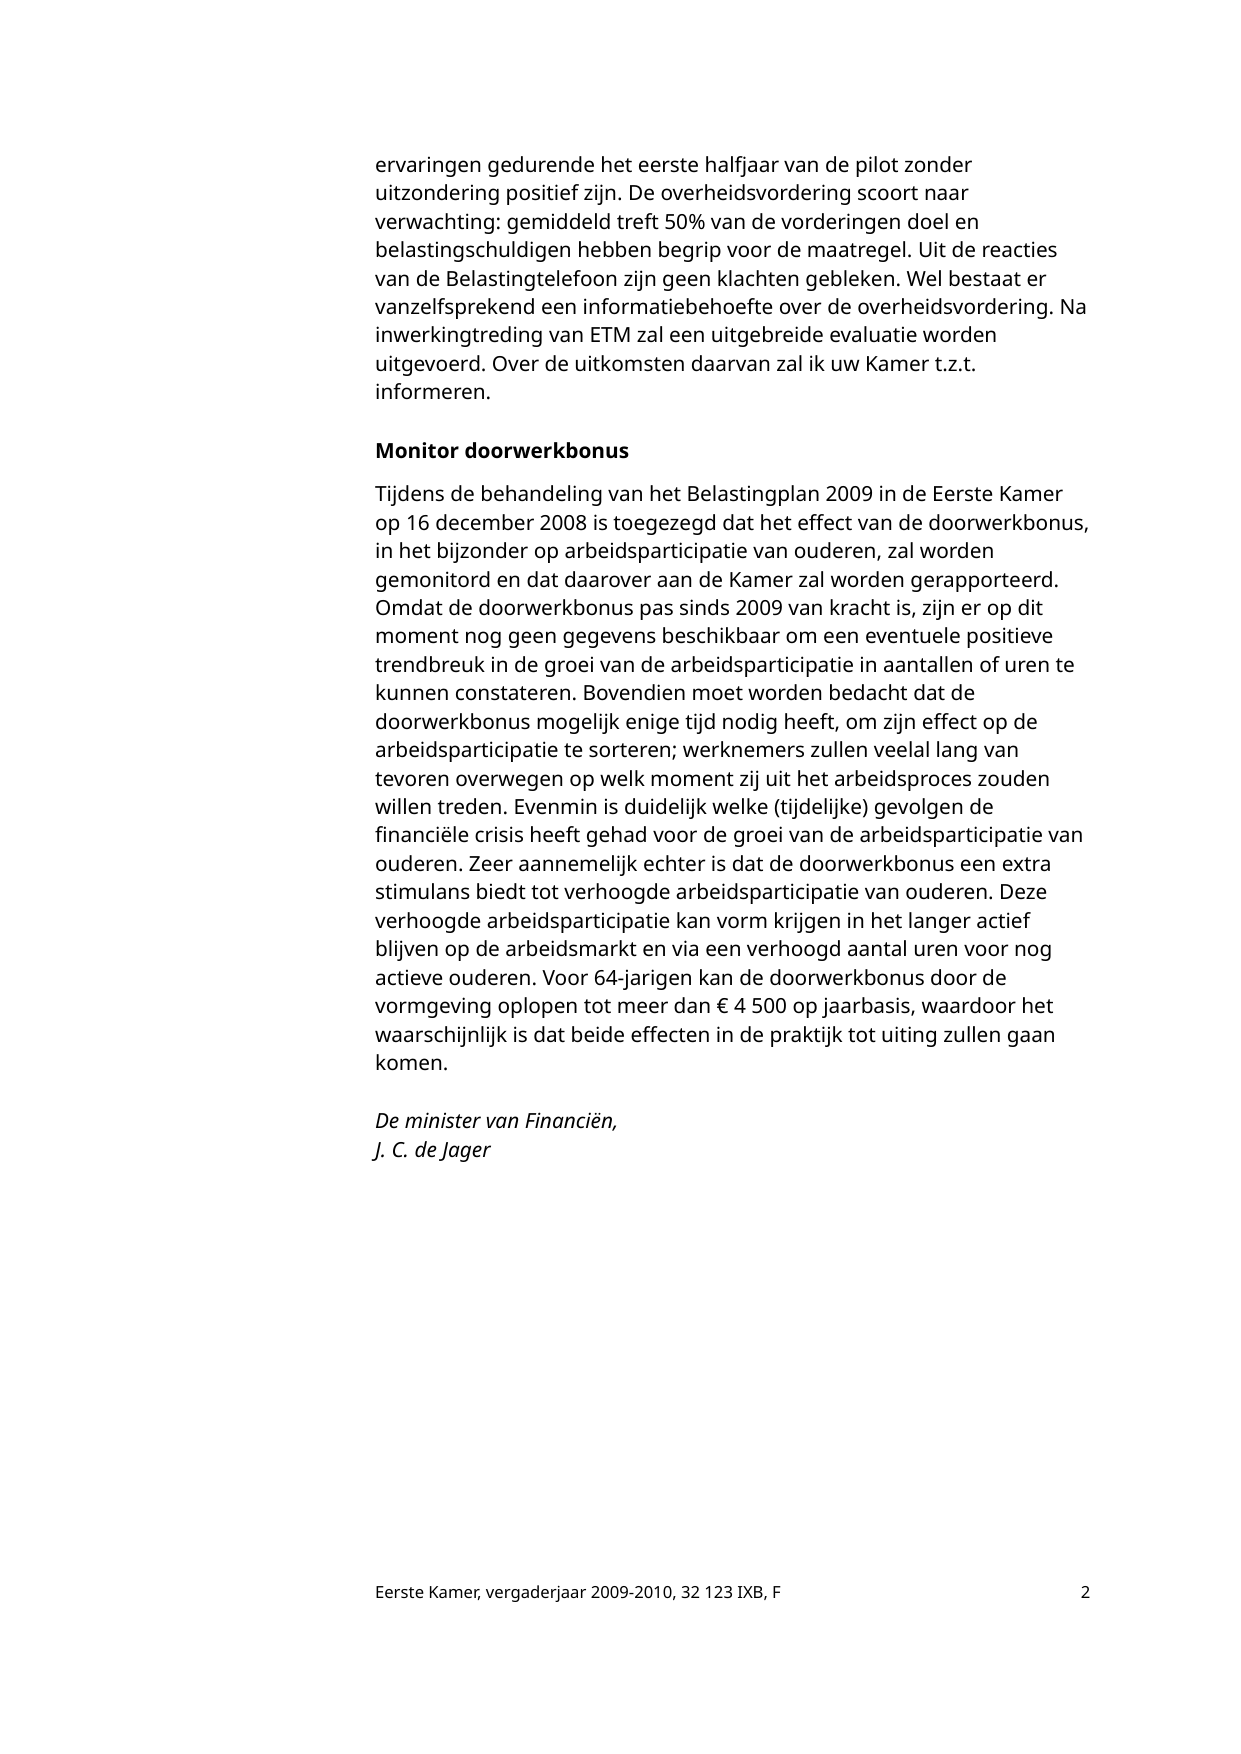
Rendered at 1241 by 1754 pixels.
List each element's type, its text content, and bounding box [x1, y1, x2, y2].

text De minister van Financiën, [375, 1107, 1090, 1135]
text ervaringen gedurende het eerste halfjaar van de pilot zonder uitzondering positief zijn. De overheidsvordering scoort naar verwachting: gemiddeld treft 50% van de vorderingen doel en belastingschuldigen hebben begrip voor de maatregel. Uit de reacties van de Belastingtelefoon zijn geen klachten gebleken. Wel bestaat er vanzelfsprekend een informatiebehoefte over de overheidsvordering. Na inwerkingtreding van ETM zal een uitgebreide evaluatie worden uitgevoerd. Over de uitkomsten daarvan zal ik uw Kamer t.z.t. informeren. [375, 150, 1090, 406]
text Monitor doorwerkbonus [375, 436, 1090, 464]
text J. C. de Jager [375, 1135, 1090, 1163]
text Tijdens de behandeling van het Belastingplan 2009 in de Eerste Kamer op 16 december 2008 is toegezegd dat het effect van de doorwerkbonus, in het bijzonder op arbeidsparticipatie van ouderen, zal worden gemonitord en dat daarover aan de Kamer zal worden gerapporteerd. Omdat de doorwerkbonus pas sinds 2009 van kracht is, zijn er op dit moment nog geen gegevens beschikbaar om een eventuele positieve trendbreuk in de groei van de arbeidsparticipatie in aantallen of uren te kunnen constateren. Bovendien moet worden bedacht dat de doorwerkbonus mogelijk enige tijd nodig heeft, om zijn effect op de arbeidsparticipatie te sorteren; werknemers zullen veelal lang van tevoren overwegen op welk moment zij uit het arbeidsproces zouden willen treden. Evenmin is duidelijk welke (tijdelijke) gevolgen de financiële crisis heeft gehad voor de groei van de arbeidsparticipatie van ouderen. Zeer aannemelijk echter is dat de doorwerkbonus een extra stimulans biedt tot verhoogde arbeidsparticipatie van ouderen. Deze verhoogde arbeidsparticipatie kan vorm krijgen in het langer actief blijven op de arbeidsmarkt en via een verhoogd aantal uren voor nog actieve ouderen. Voor 64-jarigen kan de doorwerkbonus door de vormgeving oplopen tot meer dan € 4 500 op jaarbasis, waardoor het waarschijnlijk is dat beide effecten in de praktijk tot uiting zullen gaan komen. [375, 479, 1090, 1077]
